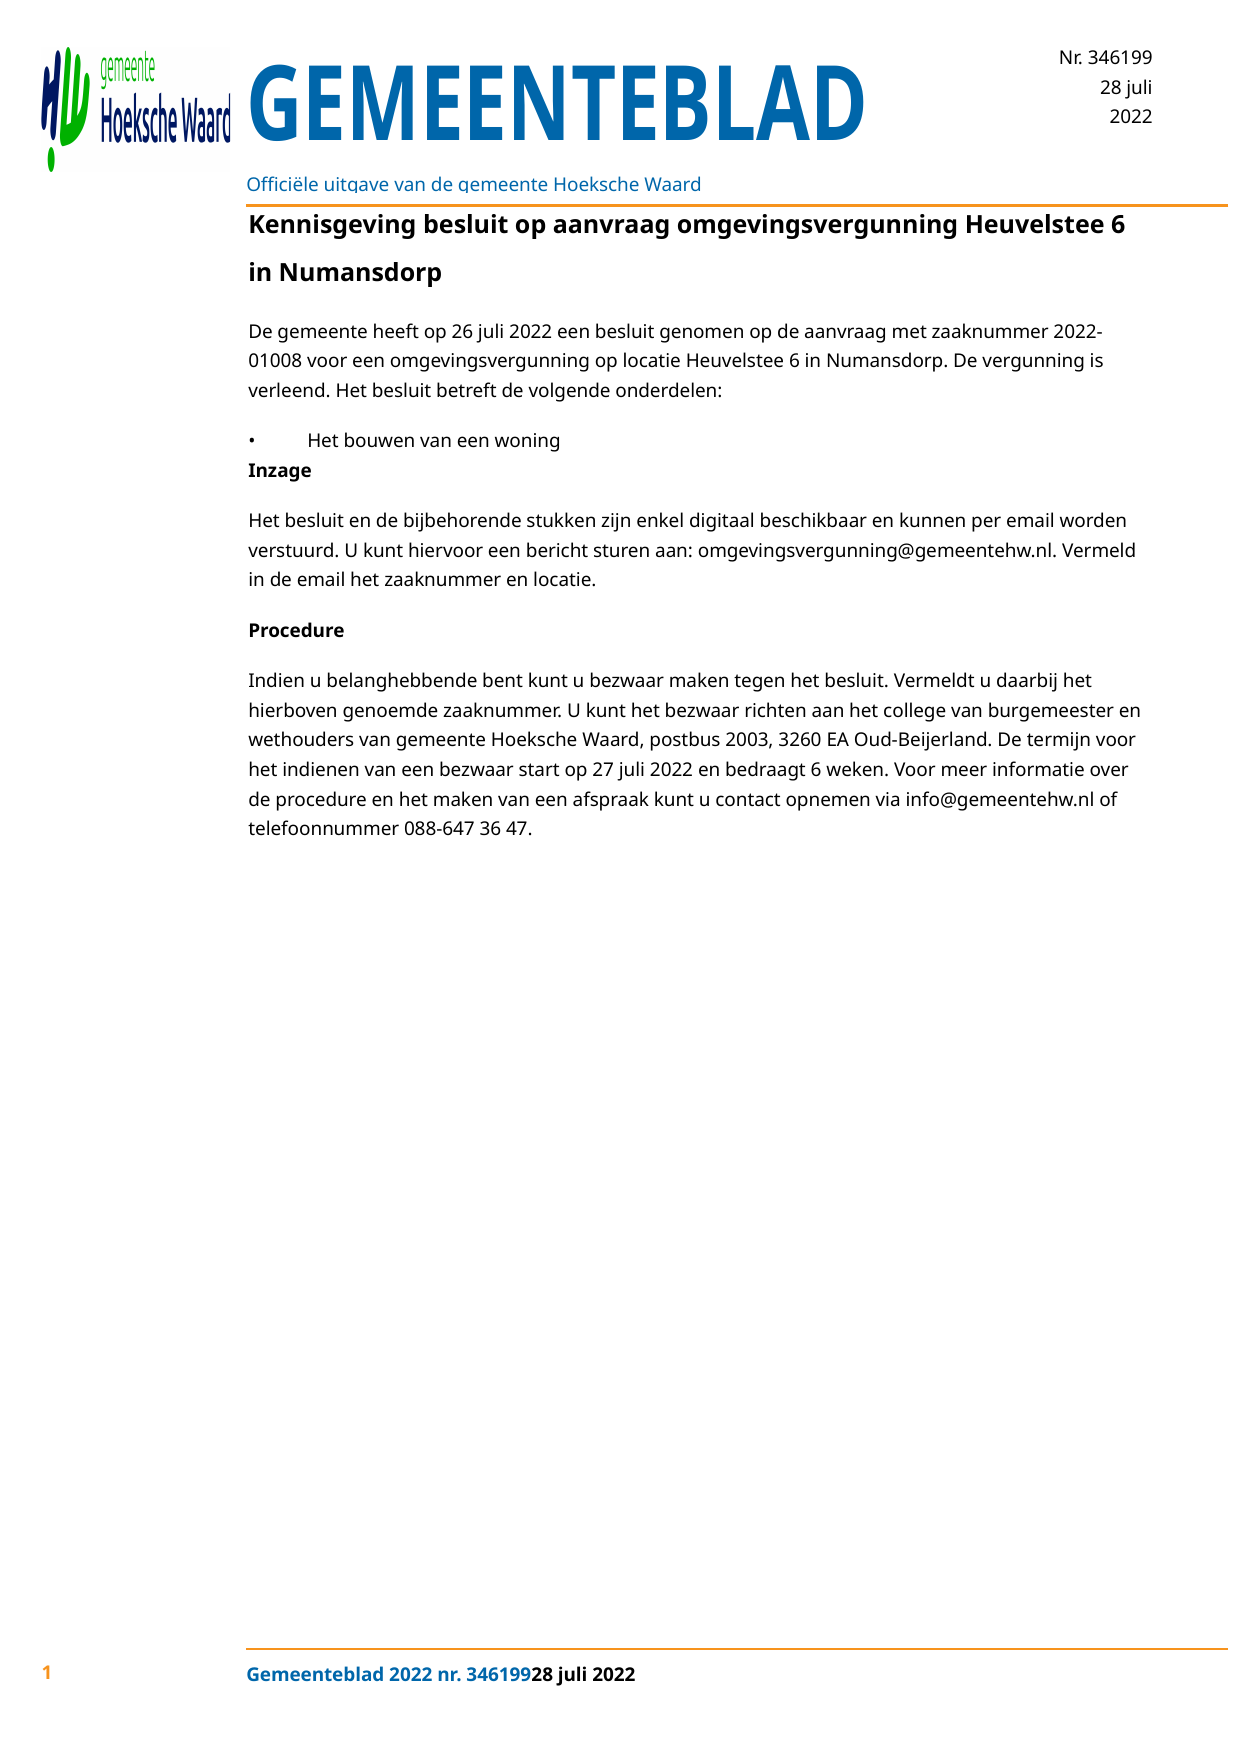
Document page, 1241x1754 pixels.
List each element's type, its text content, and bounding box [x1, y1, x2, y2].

text Het besluit en de bijbehorende stukken zijn enkel digitaal beschikbaar en kunnen per email worden verstuurd. U kunt hiervoor een bericht sturen aan: omgevingsvergunning@gemeentehw.nl. Vermeld in de email het zaaknummer en locatie. [248, 507, 1152, 592]
text Kennisgeving besluit op aanvraag omgevingsvergunning Heuvelstee 6 in Numansdorp [248, 207, 1152, 288]
text Inzage [248, 457, 1152, 483]
text Indien u belanghebbende bent kunt u bezwaar maken tegen het besluit. Vermeldt u daarbij het hierboven genoemde zaaknummer. U kunt het bezwaar richten aan het college van burgemeester en wethouders van gemeente Hoeksche Waard, postbus 2003, 3260 EA Oud-Beijerland. De termijn voor het indienen van een bezwaar start op 27 juli 2022 en bedraagt 6 weken. Voor meer informatie over de procedure en het maken van een afspraak kunt u contact opnemen via info@gemeentehw.nl of telefoonnummer 088-647 36 47. [248, 667, 1152, 841]
picture [41, 47, 231, 172]
text Procedure [248, 617, 1152, 643]
list Het bouwen van een woning [248, 427, 1152, 453]
text De gemeente heeft op 26 juli 2022 een besluit genomen op de aanvraag met zaaknummer 2022-01008 voor een omgevingsvergunning op locatie Heuvelstee 6 in Numansdorp. De vergunning is verleend. Het besluit betreft de volgende onderdelen: [248, 318, 1152, 403]
